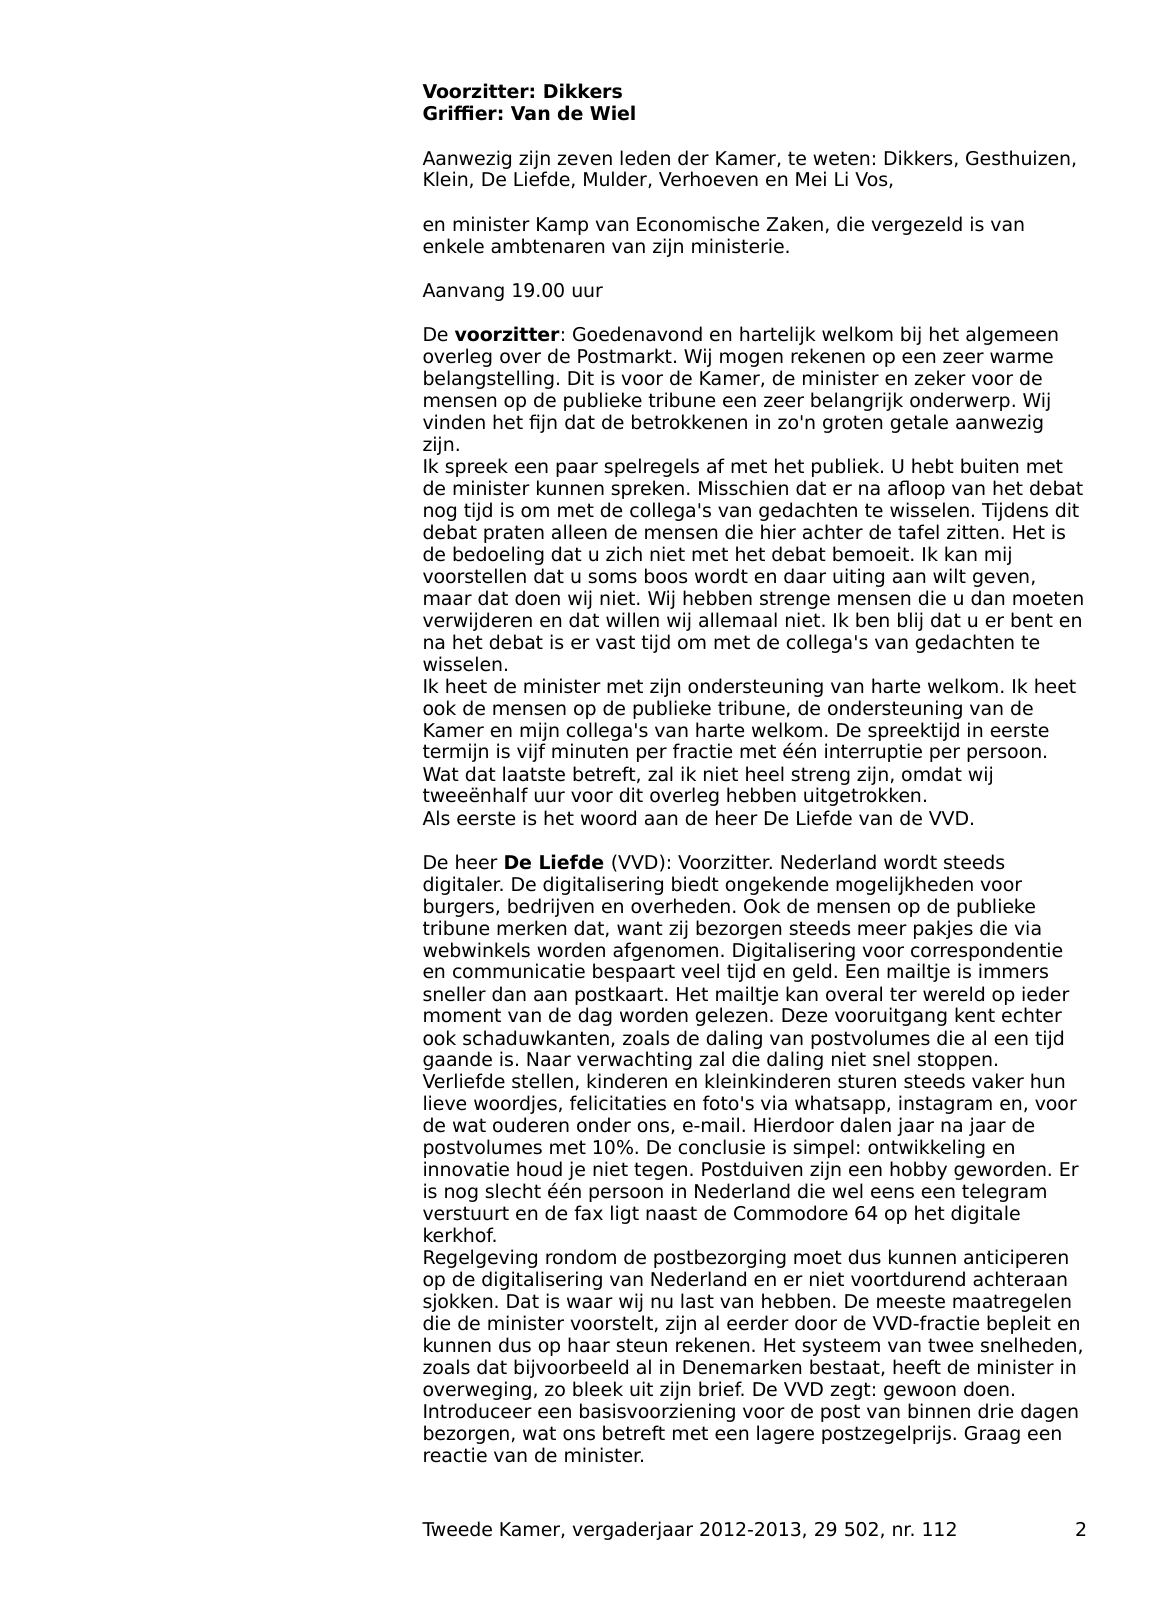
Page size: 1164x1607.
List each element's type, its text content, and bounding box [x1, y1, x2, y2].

text Griffier: Van de Wiel [422, 103, 1087, 125]
text De voorzitter: Goedenavond en hartelijk welkom bij het algemeen overleg over de Postmarkt. Wij mogen rekenen op een zeer warme belangstelling. Dit is voor de Kamer, de minister en zeker voor de mensen op de publieke tribune een zeer belangrijk onderwerp. Wij vinden het fijn dat de betrokkenen in zo'n groten getale aanwezig zijn. [422, 324, 1087, 456]
text Aanvang 19.00 uur [422, 280, 1087, 302]
text Ik spreek een paar spelregels af met het publiek. U hebt buiten met de minister kunnen spreken. Misschien dat er na afloop van het debat nog tijd is om met de collega's van gedachten te wisselen. Tijdens dit debat praten alleen de mensen die hier achter de tafel zitten. Het is de bedoeling dat u zich niet met het debat bemoeit. Ik kan mij voorstellen dat u soms boos wordt en daar uiting aan wilt geven, maar dat doen wij niet. Wij hebben strenge mensen die u dan moeten verwijderen en dat willen wij allemaal niet. Ik ben blij dat u er bent en na het debat is er vast tijd om met de collega's van gedachten te wisselen. [422, 456, 1087, 676]
text Voorzitter: Dikkers [422, 81, 1087, 103]
text en minister Kamp van Economische Zaken, die vergezeld is van enkele ambtenaren van zijn ministerie. [422, 213, 1087, 257]
text De heer De Liefde (VVD): Voorzitter. Nederland wordt steeds digitaler. De digitalisering biedt ongekende mogelijkheden voor burgers, bedrijven en overheden. Ook de mensen op de publieke tribune merken dat, want zij bezorgen steeds meer pakjes die via webwinkels worden afgenomen. Digitalisering voor correspondentie en communicatie bespaart veel tijd en geld. Een mailtje is immers sneller dan aan postkaart. Het mailtje kan overal ter wereld op ieder moment van de dag worden gelezen. Deze vooruitgang kent echter ook schaduwkanten, zoals de daling van postvolumes die al een tijd gaande is. Naar verwachting zal die daling niet snel stoppen. Verliefde stellen, kinderen en kleinkinderen sturen steeds vaker hun lieve woordjes, felicitaties en foto's via whatsapp, instagram en, voor de wat ouderen onder ons, e-mail. Hierdoor dalen jaar na jaar de postvolumes met 10%. De conclusie is simpel: ontwikkeling en innovatie houd je niet tegen. Postduiven zijn een hobby geworden. Er is nog slecht één persoon in Nederland die wel eens een telegram verstuurt en de fax ligt naast de Commodore 64 op het digitale kerkhof. [422, 852, 1087, 1247]
text Aanwezig zijn zeven leden der Kamer, te weten: Dikkers, Gesthuizen, Klein, De Liefde, Mulder, Verhoeven en Mei Li Vos, [422, 147, 1087, 191]
text Ik heet de minister met zijn ondersteuning van harte welkom. Ik heet ook de mensen op de publieke tribune, de ondersteuning van de Kamer en mijn collega's van harte welkom. De spreektijd in eerste termijn is vijf minuten per fractie met één interruptie per persoon. Wat dat laatste betreft, zal ik niet heel streng zijn, omdat wij tweeënhalf uur voor dit overleg hebben uitgetrokken. [422, 676, 1087, 807]
text Als eerste is het woord aan de heer De Liefde van de VVD. [422, 807, 1087, 829]
text Regelgeving rondom de postbezorging moet dus kunnen anticiperen op de digitalisering van Nederland en er niet voortdurend achteraan sjokken. Dat is waar wij nu last van hebben. De meeste maatregelen die de minister voorstelt, zijn al eerder door de VVD-fractie bepleit en kunnen dus op haar steun rekenen. Het systeem van twee snelheden, zoals dat bijvoorbeeld al in Denemarken bestaat, heeft de minister in overweging, zo bleek uit zijn brief. De VVD zegt: gewoon doen. Introduceer een basisvoorziening voor de post van binnen drie dagen bezorgen, wat ons betreft met een lagere postzegelprijs. Graag een reactie van de minister. [422, 1247, 1087, 1467]
